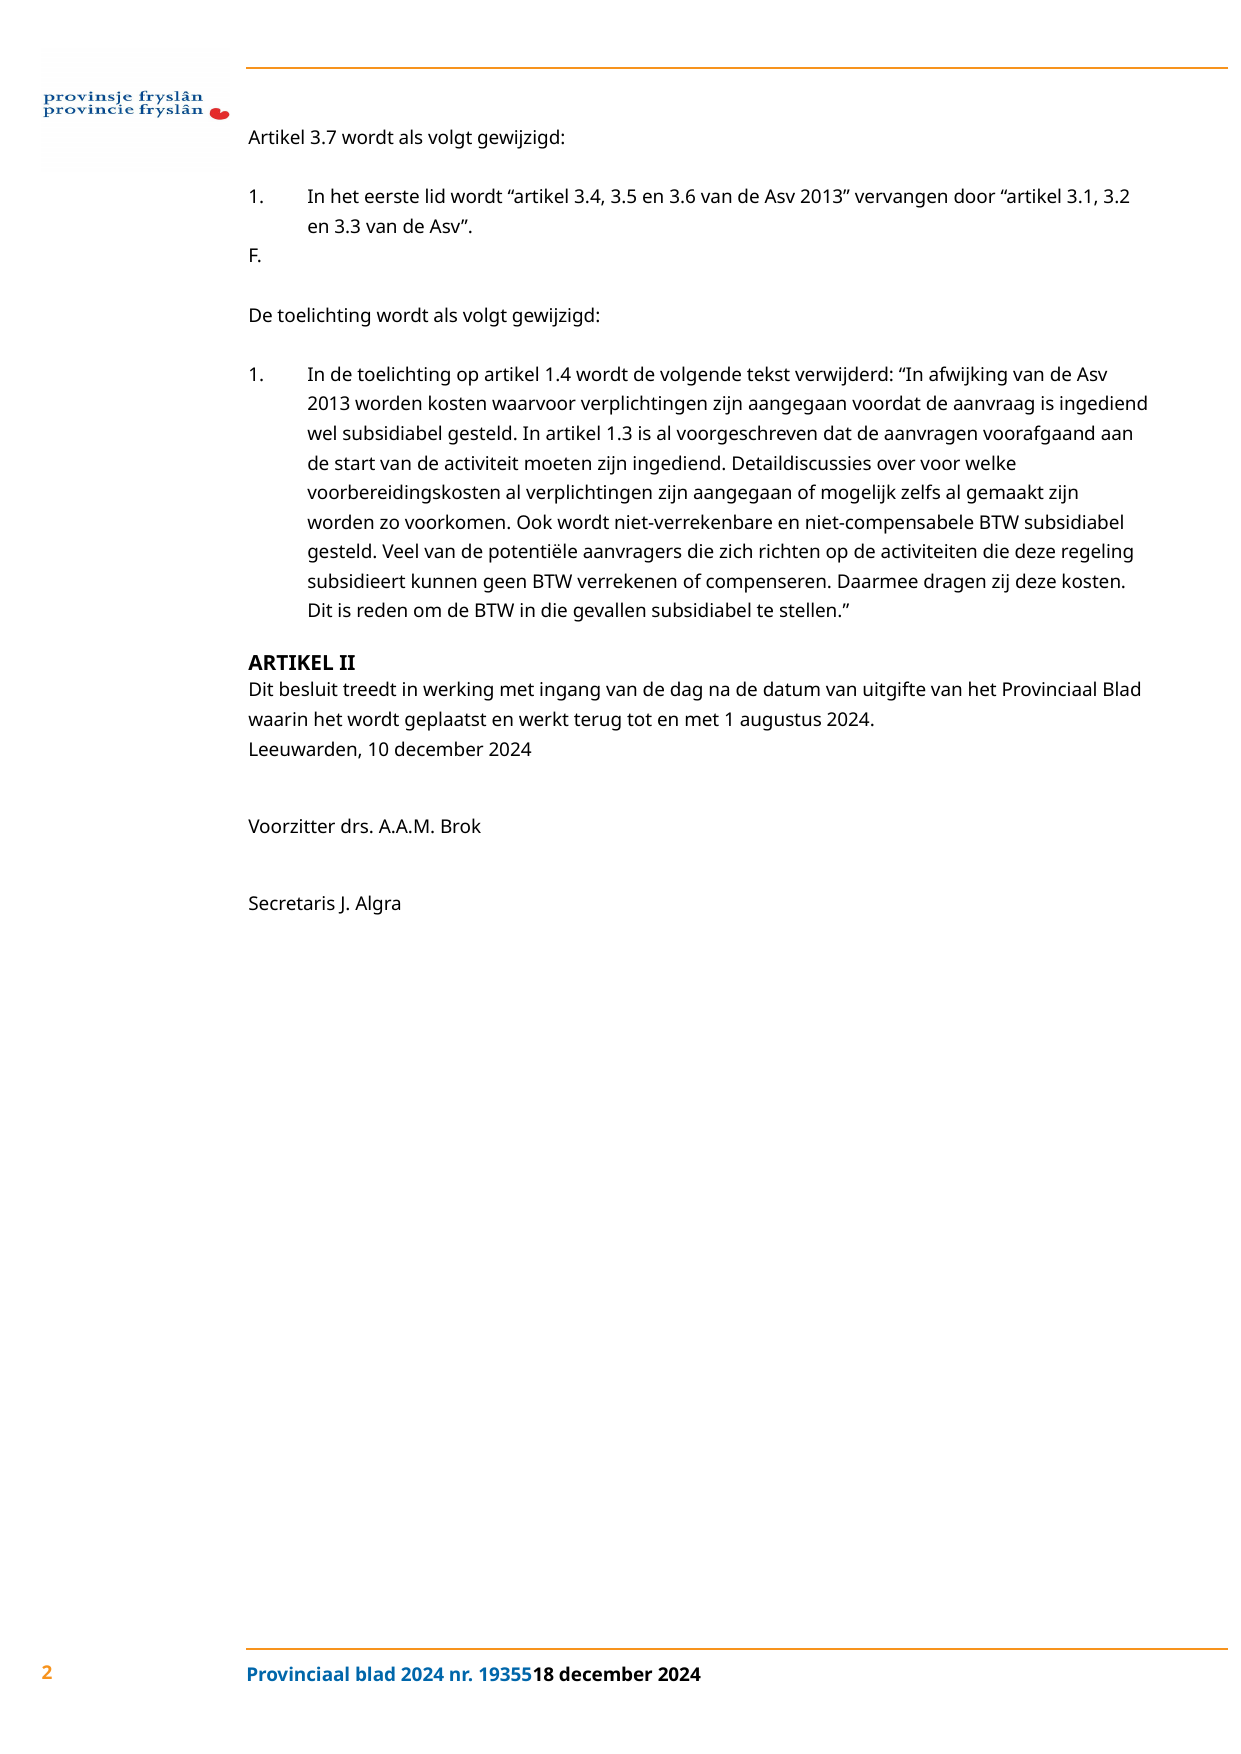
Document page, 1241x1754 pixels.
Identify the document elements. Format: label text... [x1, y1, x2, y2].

picture [41, 47, 231, 172]
list In de toelichting op artikel 1.4 wordt de volgende tekst verwijderd: “In afwijking van de Asv 2013 worden kosten waarvoor verplichtingen zijn aangegaan voordat de aanvraag is ingediend wel subsidiabel gesteld. In artikel 1.3 is al voorgeschreven dat de aanvragen voorafgaand aan de start van de activiteit moeten zijn ingediend. Detaildiscussies over voor welke voorbereidingskosten al verplichtingen zijn aangegaan of mogelijk zelfs al gemaakt zijn worden zo voorkomen. Ook wordt niet-verrekenbare en niet-compensabele BTW subsidiabel gesteld. Veel van de potentiële aanvragers die zich richten op de activiteiten die deze regeling subsidieert kunnen geen BTW verrekenen of compenseren. Daarmee dragen zij deze kosten. Dit is reden om de BTW in die gevallen subsidiabel te stellen.” [248, 361, 1152, 623]
text ARTIKEL II [248, 648, 1152, 677]
text Dit besluit treedt in werking met ingang van de dag na de datum van uitgifte van het Provinciaal Blad waarin het wordt geplaatst en werkt terug tot en met 1 augustus 2024. [248, 677, 1152, 732]
text F. [248, 243, 1152, 268]
text De toelichting wordt als volgt gewijzigd: [248, 302, 1152, 328]
text Artikel 3.7 wordt als volgt gewijzigd: [248, 124, 1152, 150]
text Voorzitter drs. A.A.M. Brok [248, 813, 1152, 839]
list In het eerste lid wordt “artikel 3.4, 3.5 en 3.6 van de Asv 2013” vervangen door “artikel 3.1, 3.2 en 3.3 van de Asv”. [248, 183, 1152, 239]
text Secretaris J. Algra [248, 890, 1152, 916]
text Leeuwarden, 10 december 2024 [248, 736, 1152, 761]
